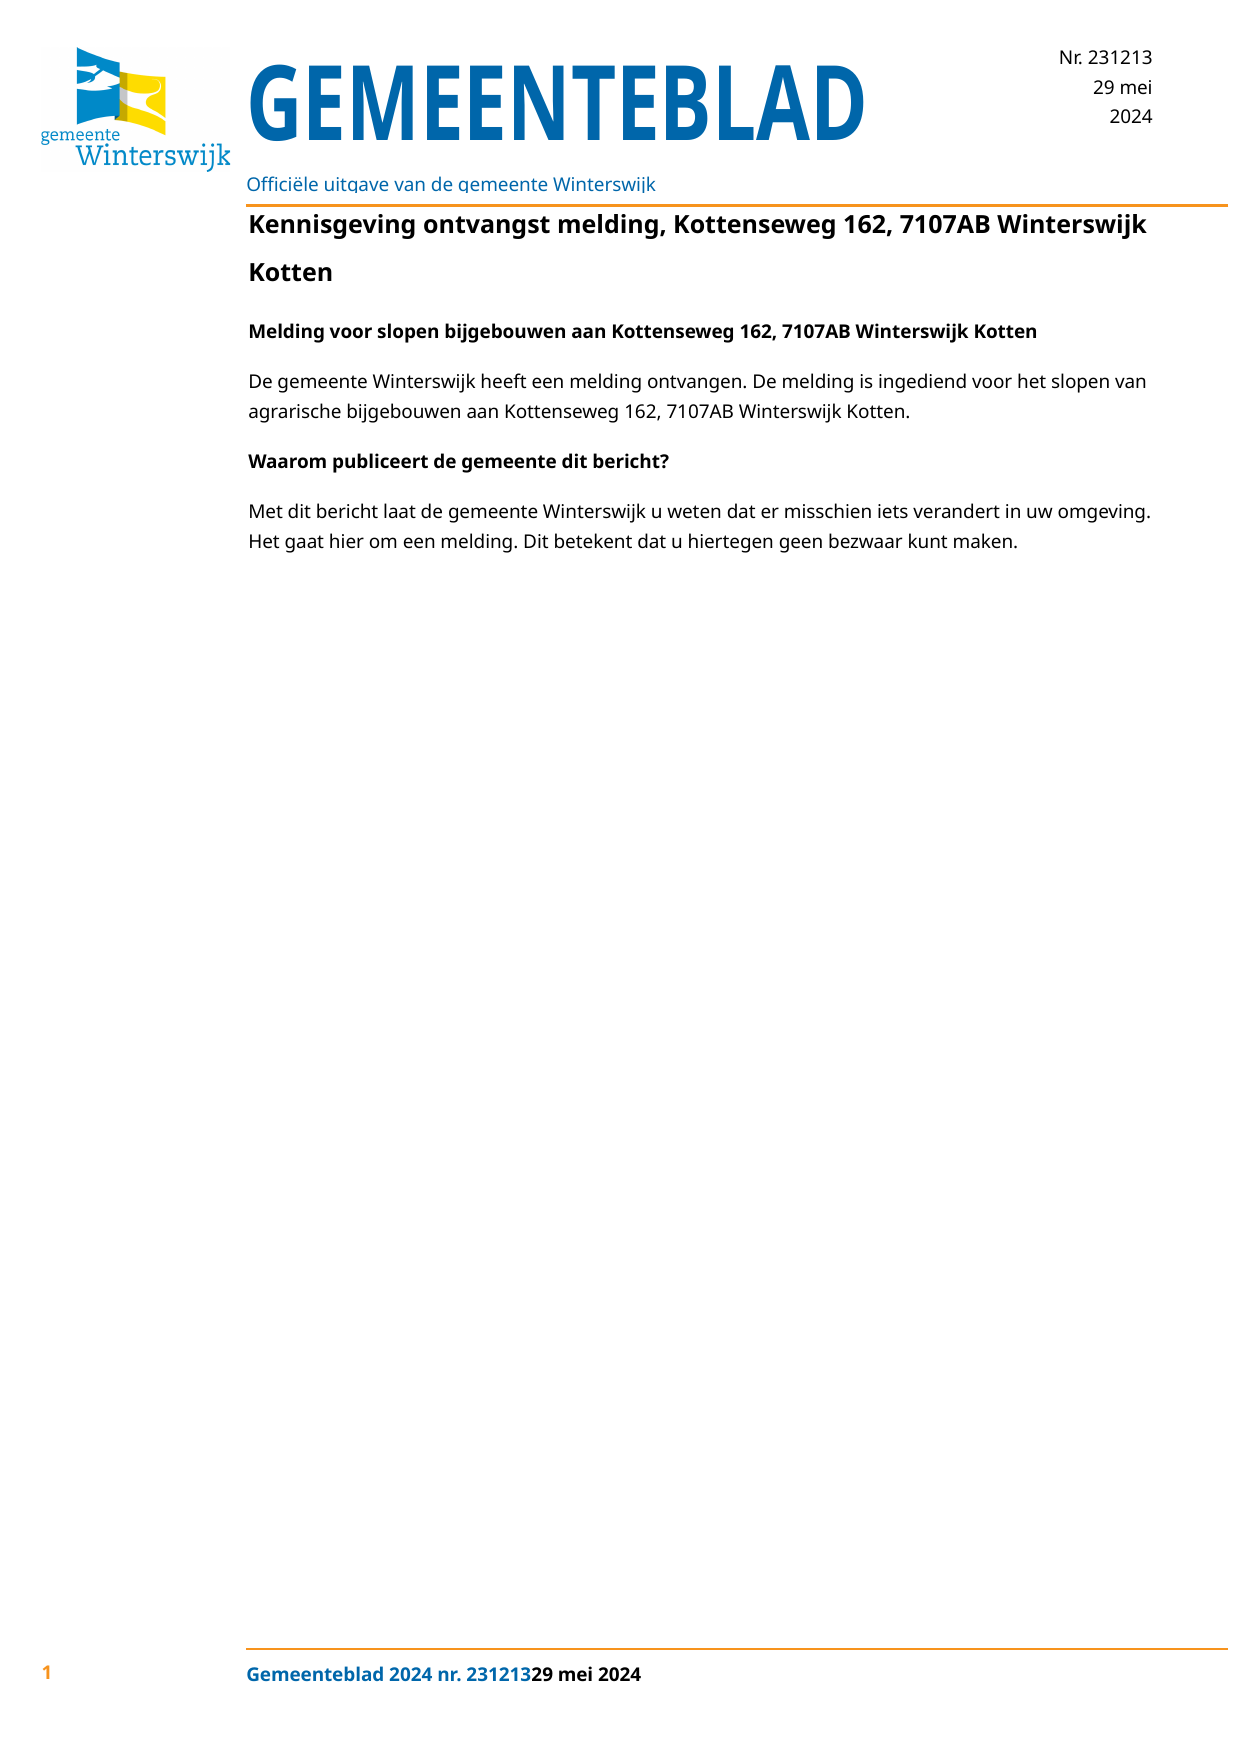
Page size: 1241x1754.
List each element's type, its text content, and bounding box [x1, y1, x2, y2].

picture [41, 47, 231, 172]
text Met dit bericht laat de gemeente Winterswijk u weten dat er misschien iets verandert in uw omgeving. Het gaat hier om een melding. Dit betekent dat u hiertegen geen bezwaar kunt maken. [248, 499, 1152, 554]
picture [225, 153, 231, 162]
text Waarom publiceert de gemeente dit bericht? [248, 448, 1152, 474]
text Melding voor slopen bijgebouwen aan Kottenseweg 162, 7107AB Winterswijk Kotten [248, 318, 1152, 344]
text Kennisgeving ontvangst melding, Kottenseweg 162, 7107AB Winterswijk Kotten [248, 207, 1152, 288]
text De gemeente Winterswijk heeft een melding ontvangen. De melding is ingediend voor het slopen van agrarische bijgebouwen aan Kottenseweg 162, 7107AB Winterswijk Kotten. [248, 368, 1152, 424]
